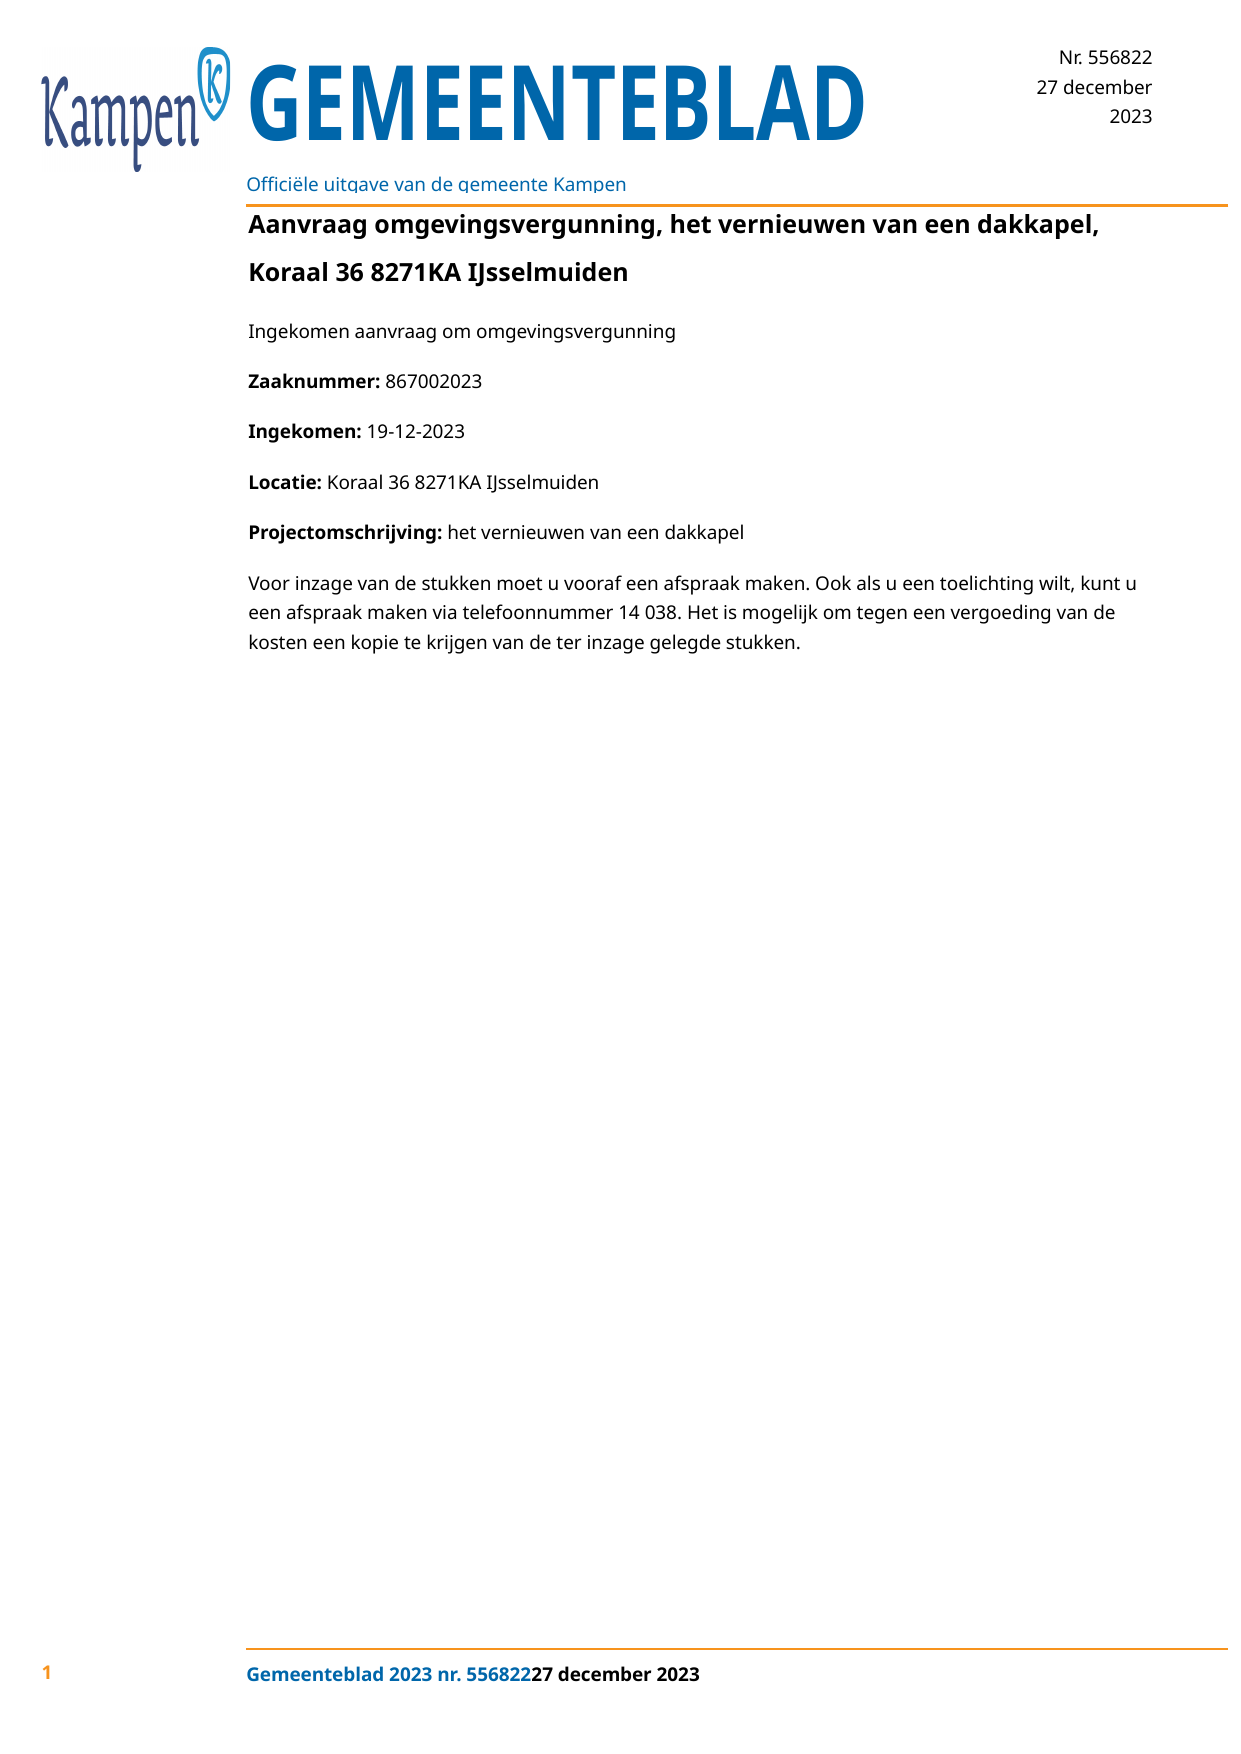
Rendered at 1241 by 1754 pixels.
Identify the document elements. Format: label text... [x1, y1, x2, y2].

text Ingekomen: 19-12-2023 [248, 419, 1152, 444]
text Aanvraag omgevingsvergunning, het vernieuwen van een dakkapel, Koraal 36 8271KA IJsselmuiden [248, 207, 1152, 288]
text Projectomschrijving: het vernieuwen van een dakkapel [248, 519, 1152, 545]
text Voor inzage van de stukken moet u vooraf een afspraak maken. Ook als u een toelichting wilt, kunt u een afspraak maken via telefoonnummer 14 038. Het is mogelijk om tegen een vergoeding van de kosten een kopie te krijgen van de ter inzage gelegde stukken. [248, 570, 1152, 655]
text Zaaknummer: 867002023 [248, 368, 1152, 394]
text Ingekomen aanvraag om omgevingsvergunning [248, 318, 1152, 344]
picture [41, 47, 231, 172]
text Locatie: Koraal 36 8271KA IJsselmuiden [248, 469, 1152, 495]
